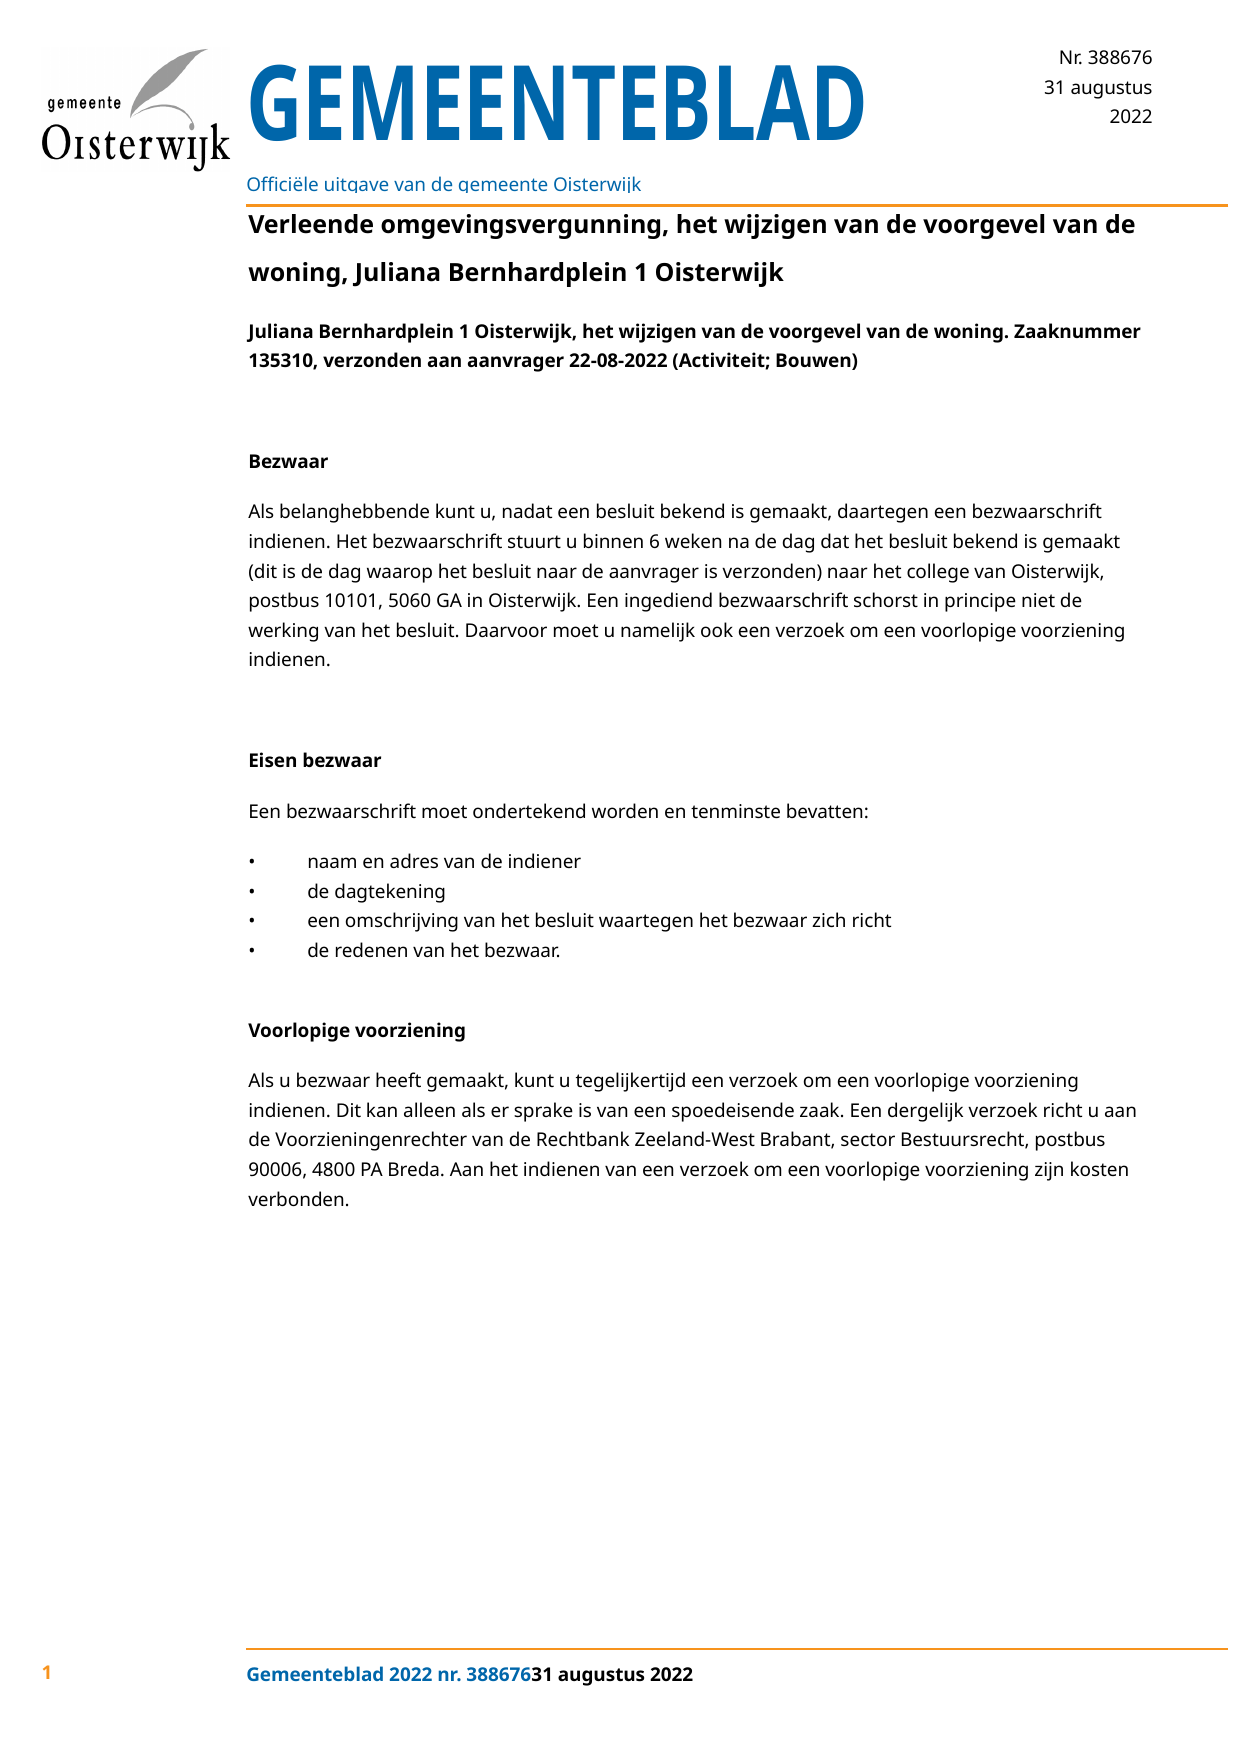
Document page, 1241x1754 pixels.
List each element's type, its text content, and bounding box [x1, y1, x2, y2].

list een omschrijving van het besluit waartegen het bezwaar zich richt [248, 907, 1152, 933]
text Voorlopige voorziening [248, 1017, 1152, 1043]
list de dagtekening [248, 878, 1152, 904]
list de redenen van het bezwaar. [248, 937, 1152, 963]
text Verleende omgevingsvergunning, het wijzigen van de voorgevel van de woning, Juliana Bernhardplein 1 Oisterwijk [248, 207, 1152, 288]
text Een bezwaarschrift moet ondertekend worden en tenminste bevatten: [248, 798, 1152, 824]
picture [41, 47, 231, 172]
text Bezwaar [248, 448, 1152, 474]
list naam en adres van de indiener [248, 848, 1152, 874]
text Eisen bezwaar [248, 747, 1152, 773]
text Als belanghebbende kunt u, nadat een besluit bekend is gemaakt, daartegen een bezwaarschrift indienen. Het bezwaarschrift stuurt u binnen 6 weken na de dag dat het besluit bekend is gemaakt (dit is de dag waarop het besluit naar de aanvrager is verzonden) naar het college van Oisterwijk, postbus 10101, 5060 GA in Oisterwijk. Een ingediend bezwaarschrift schorst in principe niet de werking van het besluit. Daarvoor moet u namelijk ook een verzoek om een voorlopige voorziening indienen. [248, 499, 1152, 672]
text Als u bezwaar heeft gemaakt, kunt u tegelijkertijd een verzoek om een voorlopige voorziening indienen. Dit kan alleen als er sprake is van een spoedeisende zaak. Een dergelijk verzoek richt u aan de Voorzieningenrechter van de Rechtbank Zeeland-West Brabant, sector Bestuursrecht, postbus 90006, 4800 PA Breda. Aan het indienen van een verzoek om een voorlopige voorziening zijn kosten verbonden. [248, 1067, 1152, 1212]
text Juliana Bernhardplein 1 Oisterwijk, het wijzigen van de voorgevel van de woning. Zaaknummer 135310, verzonden aan aanvrager 22-08-2022 (Activiteit; Bouwen) [248, 318, 1152, 373]
